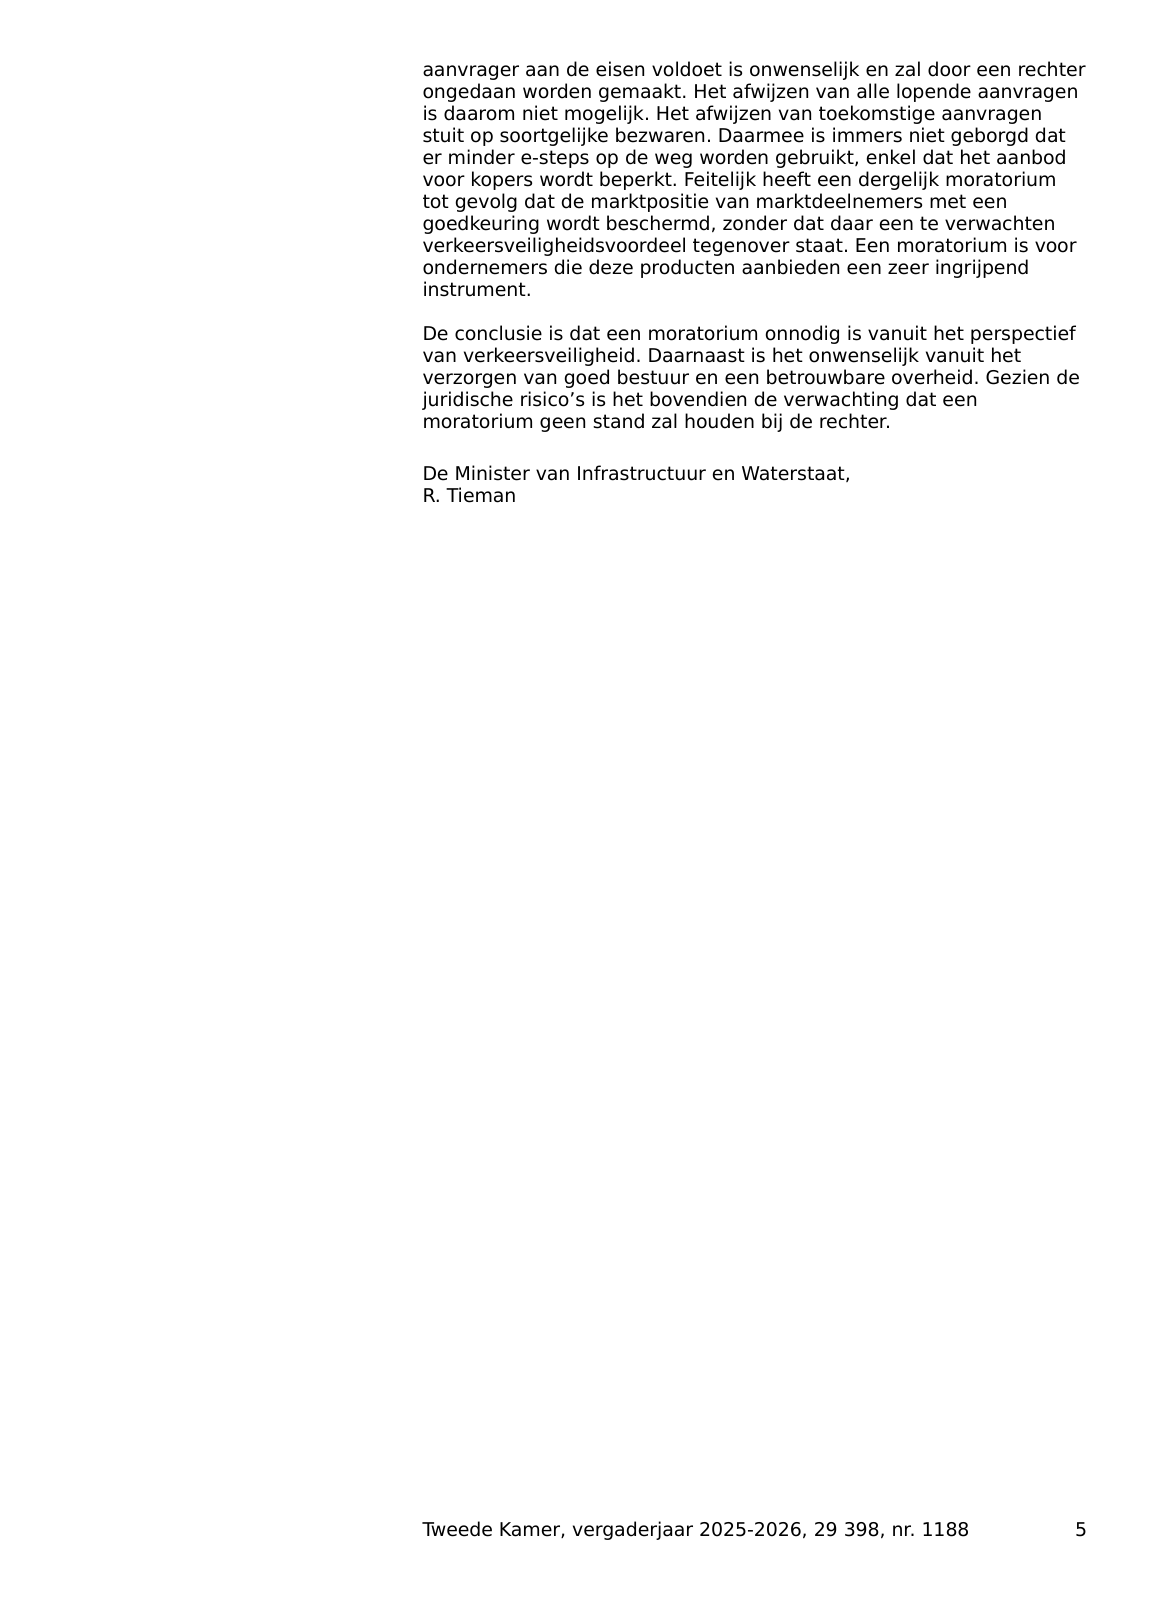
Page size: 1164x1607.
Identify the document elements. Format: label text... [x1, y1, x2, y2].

text De conclusie is dat een moratorium onnodig is vanuit het perspectief van verkeersveiligheid. Daarnaast is het onwenselijk vanuit het verzorgen van goed bestuur en een betrouwbare overheid. Gezien de juridische risico’s is het bovendien de verwachting dat een moratorium geen stand zal houden bij de rechter. [422, 323, 1087, 433]
text aanvrager aan de eisen voldoet is onwenselijk en zal door een rechter ongedaan worden gemaakt. Het afwijzen van alle lopende aanvragen is daarom niet mogelijk. Het afwijzen van toekomstige aanvragen stuit op soortgelijke bezwaren. Daarmee is immers niet geborgd dat er minder e-steps op de weg worden gebruikt, enkel dat het aanbod voor kopers wordt beperkt. Feitelijk heeft een dergelijk moratorium tot gevolg dat de marktpositie van marktdeelnemers met een goedkeuring wordt beschermd, zonder dat daar een te verwachten verkeersveiligheidsvoordeel tegenover staat. Een moratorium is voor ondernemers die deze producten aanbieden een zeer ingrijpend instrument. [422, 59, 1087, 301]
text De Minister van Infrastructuur en Waterstaat, R. Tieman [422, 463, 1087, 507]
